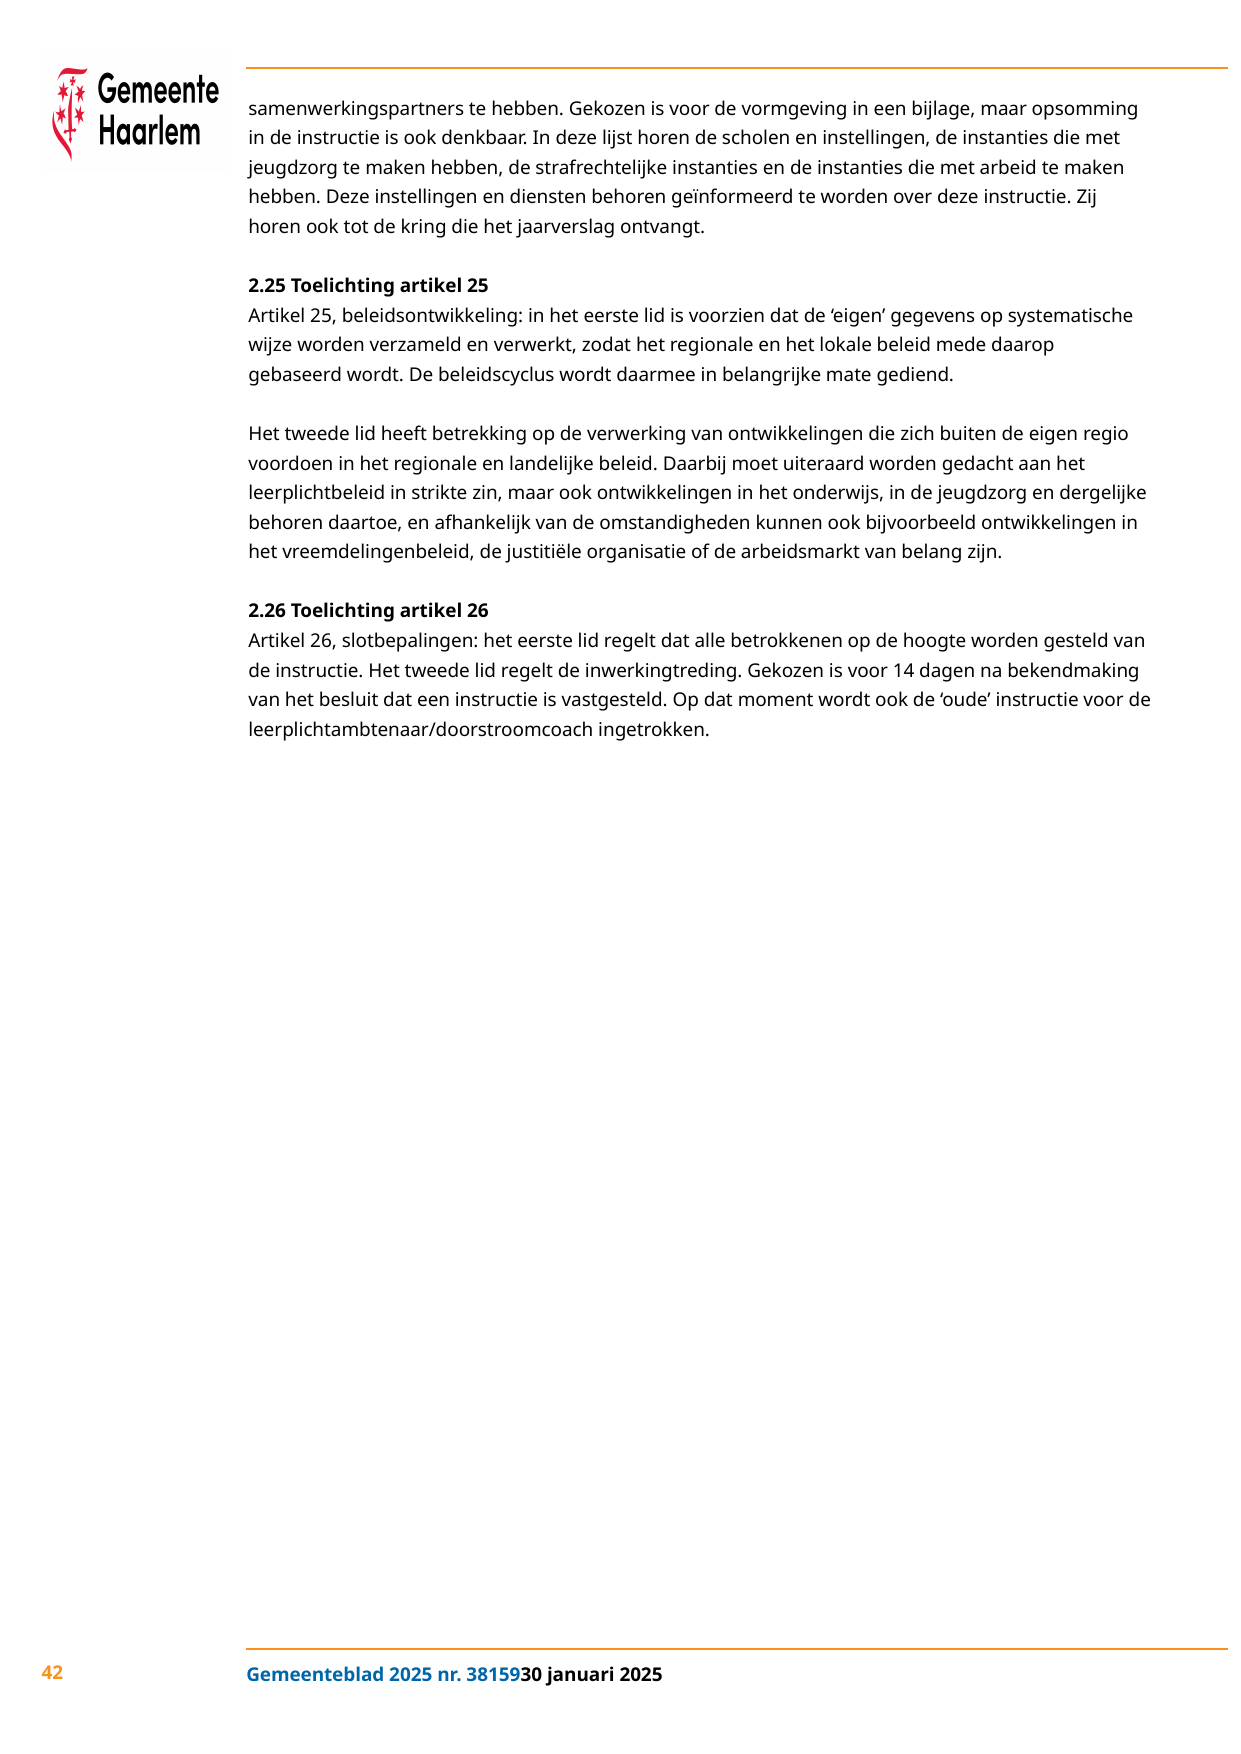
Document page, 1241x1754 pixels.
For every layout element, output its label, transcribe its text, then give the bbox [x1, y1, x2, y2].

picture [41, 47, 231, 172]
text 2.25 Toelichting artikel 25 [248, 272, 1152, 298]
text Artikel 25, beleidsontwikkeling: in het eerste lid is voorzien dat de ‘eigen’ gegevens op systematische wijze worden verzameld en verwerkt, zodat het regionale en het lokale beleid mede daarop gebaseerd wordt. De beleidscyclus wordt daarmee in belangrijke mate gediend. [248, 302, 1152, 387]
text 2.26 Toelichting artikel 26 [248, 598, 1152, 623]
text Het tweede lid heeft betrekking op de verwerking van ontwikkelingen die zich buiten de eigen regio voordoen in het regionale en landelijke beleid. Daarbij moet uiteraard worden gedacht aan het leerplichtbeleid in strikte zin, maar ook ontwikkelingen in het onderwijs, in de jeugdzorg en dergelijke behoren daartoe, en afhankelijk van de omstandigheden kunnen ook bijvoorbeeld ontwikkelingen in het vreemdelingenbeleid, de justitiële organisatie of de arbeidsmarkt van belang zijn. [248, 420, 1152, 564]
text samenwerkingspartners te hebben. Gekozen is voor de vormgeving in een bijlage, maar opsomming in de instructie is ook denkbaar. In deze lijst horen de scholen en instellingen, de instanties die met jeugdzorg te maken hebben, de strafrechtelijke instanties en de instanties die met arbeid te maken hebben. Deze instellingen en diensten behoren geïnformeerd te worden over deze instructie. Zij horen ook tot de kring die het jaarverslag ontvangt. [248, 95, 1152, 239]
text Artikel 26, slotbepalingen: het eerste lid regelt dat alle betrokkenen op de hoogte worden gesteld van de instructie. Het tweede lid regelt de inwerkingtreding. Gekozen is voor 14 dagen na bekendmaking van het besluit dat een instructie is vastgesteld. Op dat moment wordt ook de ‘oude’ instructie voor de leerplichtambtenaar/doorstroomcoach ingetrokken. [248, 627, 1152, 742]
